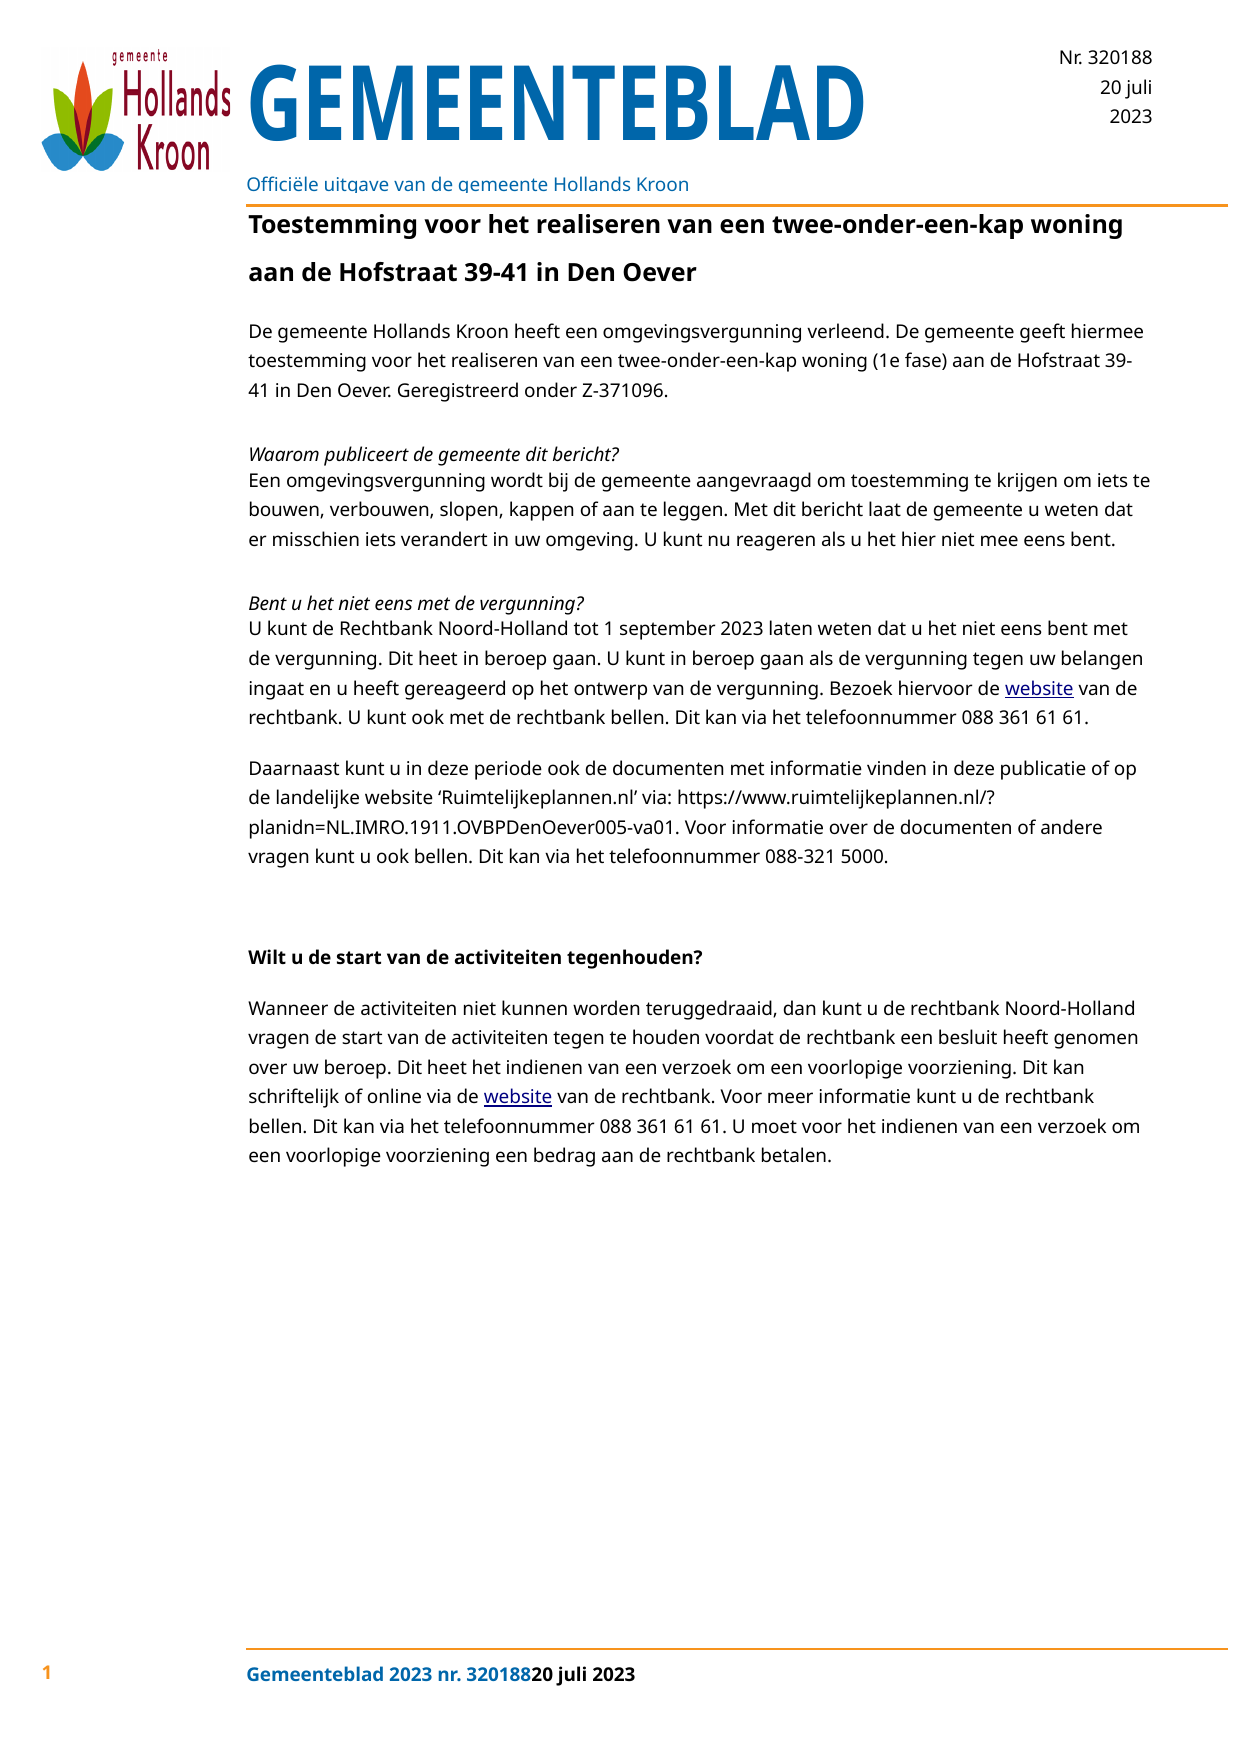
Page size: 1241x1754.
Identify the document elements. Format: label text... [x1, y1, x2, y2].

text Wanneer de activiteiten niet kunnen worden teruggedraaid, dan kunt u de rechtbank Noord-Holland vragen de start van de activiteiten tegen te houden voordat de rechtbank een besluit heeft genomen over uw beroep. Dit heet het indienen van een verzoek om een voorlopige voorziening. Dit kan schriftelijk of online via de website van de rechtbank. Voor meer informatie kunt u de rechtbank bellen. Dit kan via het telefoonnummer 088 361 61 61. U moet voor het indienen van een verzoek om een voorlopige voorziening een bedrag aan de rechtbank betalen. [248, 995, 1152, 1168]
text U kunt de Rechtbank Noord-Holland tot 1 september 2023 laten weten dat u het niet eens bent met de vergunning. Dit heet in beroep gaan. U kunt in beroep gaan als de vergunning tegen uw belangen ingaat en u heeft gereageerd op het ontwerp van de vergunning. Bezoek hiervoor de website van de rechtbank. U kunt ook met de rechtbank bellen. Dit kan via het telefoonnummer 088 361 61 61. [248, 616, 1152, 730]
text Wilt u de start van de activiteiten tegenhouden? [248, 944, 1152, 970]
picture [41, 47, 231, 172]
text Waarom publiceert de gemeente dit bericht? [248, 441, 1152, 467]
text Een omgevingsvergunning wordt bij de gemeente aangevraagd om toestemming te krijgen om iets te bouwen, verbouwen, slopen, kappen of aan te leggen. Met dit bericht laat de gemeente u weten dat er misschien iets verandert in uw omgeving. U kunt nu reageren als u het hier niet mee eens bent. [248, 467, 1152, 552]
text Bent u het niet eens met de vergunning? [248, 590, 1152, 616]
text Toestemming voor het realiseren van een twee-onder-een-kap woning aan de Hofstraat 39-41 in Den Oever [248, 207, 1152, 288]
text Daarnaast kunt u in deze periode ook de documenten met informatie vinden in deze publicatie of op de landelijke website ‘Ruimtelijkeplannen.nl’ via: https://www.ruimtelijkeplannen.nl/?planidn=NL.IMRO.1911.OVBPDenOever005-va01. Voor informatie over de documenten of andere vragen kunt u ook bellen. Dit kan via het telefoonnummer 088-321 5000. [248, 755, 1152, 869]
text De gemeente Hollands Kroon heeft een omgevingsvergunning verleend. De gemeente geeft hiermee toestemming voor het realiseren van een twee-onder-een-kap woning (1e fase) aan de Hofstraat 39-41 in Den Oever. Geregistreerd onder Z-371096. [248, 318, 1152, 403]
